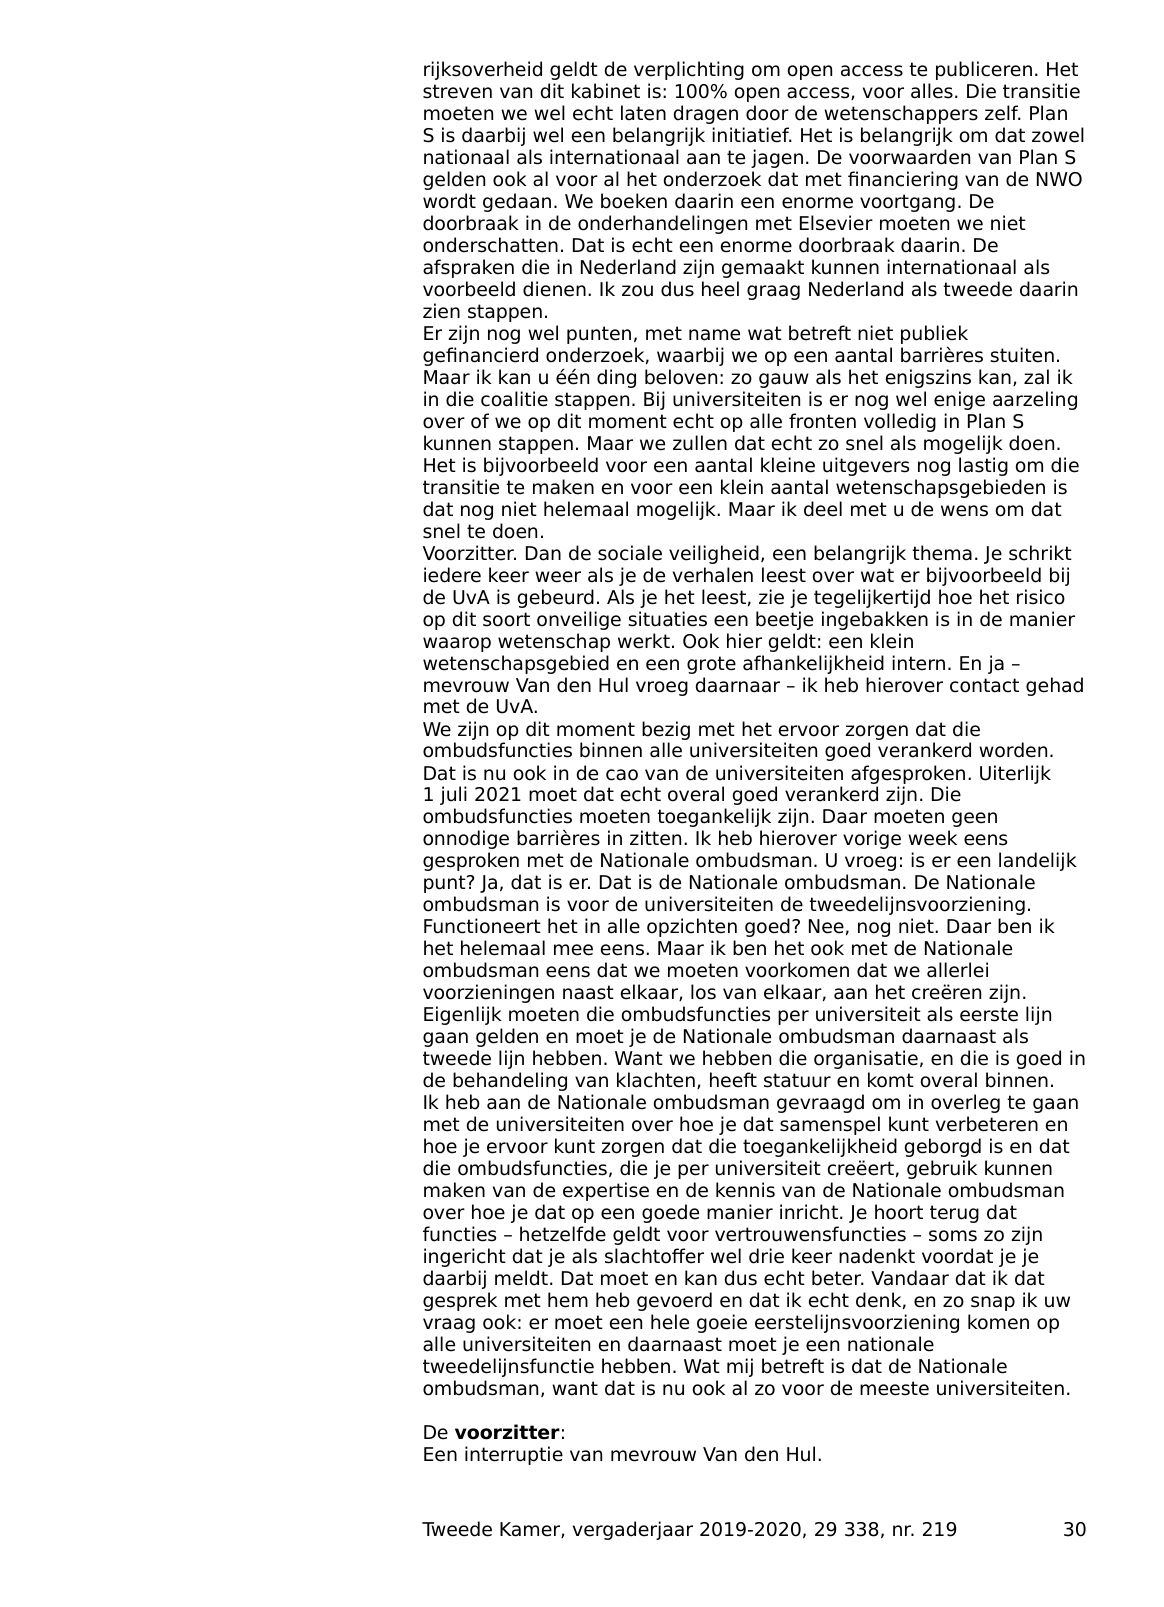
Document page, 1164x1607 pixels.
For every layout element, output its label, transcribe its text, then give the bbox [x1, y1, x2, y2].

text Er zijn nog wel punten, met name wat betreft niet publiek gefinancierd onderzoek, waarbij we op een aantal barrières stuiten. Maar ik kan u één ding beloven: zo gauw als het enigszins kan, zal ik in die coalitie stappen. Bij universiteiten is er nog wel enige aarzeling over of we op dit moment echt op alle fronten volledig in Plan S kunnen stappen. Maar we zullen dat echt zo snel als mogelijk doen. Het is bijvoorbeeld voor een aantal kleine uitgevers nog lastig om die transitie te maken en voor een klein aantal wetenschapsgebieden is dat nog niet helemaal mogelijk. Maar ik deel met u de wens om dat snel te doen. [422, 323, 1087, 543]
text rijksoverheid geldt de verplichting om open access te publiceren. Het streven van dit kabinet is: 100% open access, voor alles. Die transitie moeten we wel echt laten dragen door de wetenschappers zelf. Plan S is daarbij wel een belangrijk initiatief. Het is belangrijk om dat zowel nationaal als internationaal aan te jagen. De voorwaarden van Plan S gelden ook al voor al het onderzoek dat met financiering van de NWO wordt gedaan. We boeken daarin een enorme voortgang. De doorbraak in de onderhandelingen met Elsevier moeten we niet onderschatten. Dat is echt een enorme doorbraak daarin. De afspraken die in Nederland zijn gemaakt kunnen internationaal als voorbeeld dienen. Ik zou dus heel graag Nederland als tweede daarin zien stappen. [422, 59, 1087, 323]
text Ik heb aan de Nationale ombudsman gevraagd om in overleg te gaan met de universiteiten over hoe je dat samenspel kunt verbeteren en hoe je ervoor kunt zorgen dat die toegankelijkheid geborgd is en dat die ombudsfuncties, die je per universiteit creëert, gebruik kunnen maken van de expertise en de kennis van de Nationale ombudsman over hoe je dat op een goede manier inricht. Je hoort terug dat functies – hetzelfde geldt voor vertrouwensfuncties – soms zo zijn ingericht dat je als slachtoffer wel drie keer nadenkt voordat je je daarbij meldt. Dat moet en kan dus echt beter. Vandaar dat ik dat gesprek met hem heb gevoerd en dat ik echt denk, en zo snap ik uw vraag ook: er moet een hele goeie eerstelijnsvoorziening komen op alle universiteiten en daarnaast moet je een nationale tweedelijnsfunctie hebben. Wat mij betreft is dat de Nationale ombudsman, want dat is nu ook al zo voor de meeste universiteiten. [422, 1092, 1087, 1400]
text We zijn op dit moment bezig met het ervoor zorgen dat die ombudsfuncties binnen alle universiteiten goed verankerd worden. Dat is nu ook in de cao van de universiteiten afgesproken. Uiterlijk 1 juli 2021 moet dat echt overal goed verankerd zijn. Die ombudsfuncties moeten toegankelijk zijn. Daar moeten geen onnodige barrières in zitten. Ik heb hierover vorige week eens gesproken met de Nationale ombudsman. U vroeg: is er een landelijk punt? Ja, dat is er. Dat is de Nationale ombudsman. De Nationale ombudsman is voor de universiteiten de tweedelijnsvoorziening. Functioneert het in alle opzichten goed? Nee, nog niet. Daar ben ik het helemaal mee eens. Maar ik ben het ook met de Nationale ombudsman eens dat we moeten voorkomen dat we allerlei voorzieningen naast elkaar, los van elkaar, aan het creëren zijn. Eigenlijk moeten die ombudsfuncties per universiteit als eerste lijn gaan gelden en moet je de Nationale ombudsman daarnaast als tweede lijn hebben. Want we hebben die organisatie, en die is goed in de behandeling van klachten, heeft statuur en komt overal binnen. [422, 718, 1087, 1092]
text Voorzitter. Dan de sociale veiligheid, een belangrijk thema. Je schrikt iedere keer weer als je de verhalen leest over wat er bijvoorbeeld bij de UvA is gebeurd. Als je het leest, zie je tegelijkertijd hoe het risico op dit soort onveilige situaties een beetje ingebakken is in de manier waarop wetenschap werkt. Ook hier geldt: een klein wetenschapsgebied en een grote afhankelijkheid intern. En ja – mevrouw Van den Hul vroeg daarnaar – ik heb hierover contact gehad met de UvA. [422, 543, 1087, 718]
text De voorzitter: [422, 1422, 1087, 1444]
text Een interruptie van mevrouw Van den Hul. [422, 1444, 1087, 1466]
